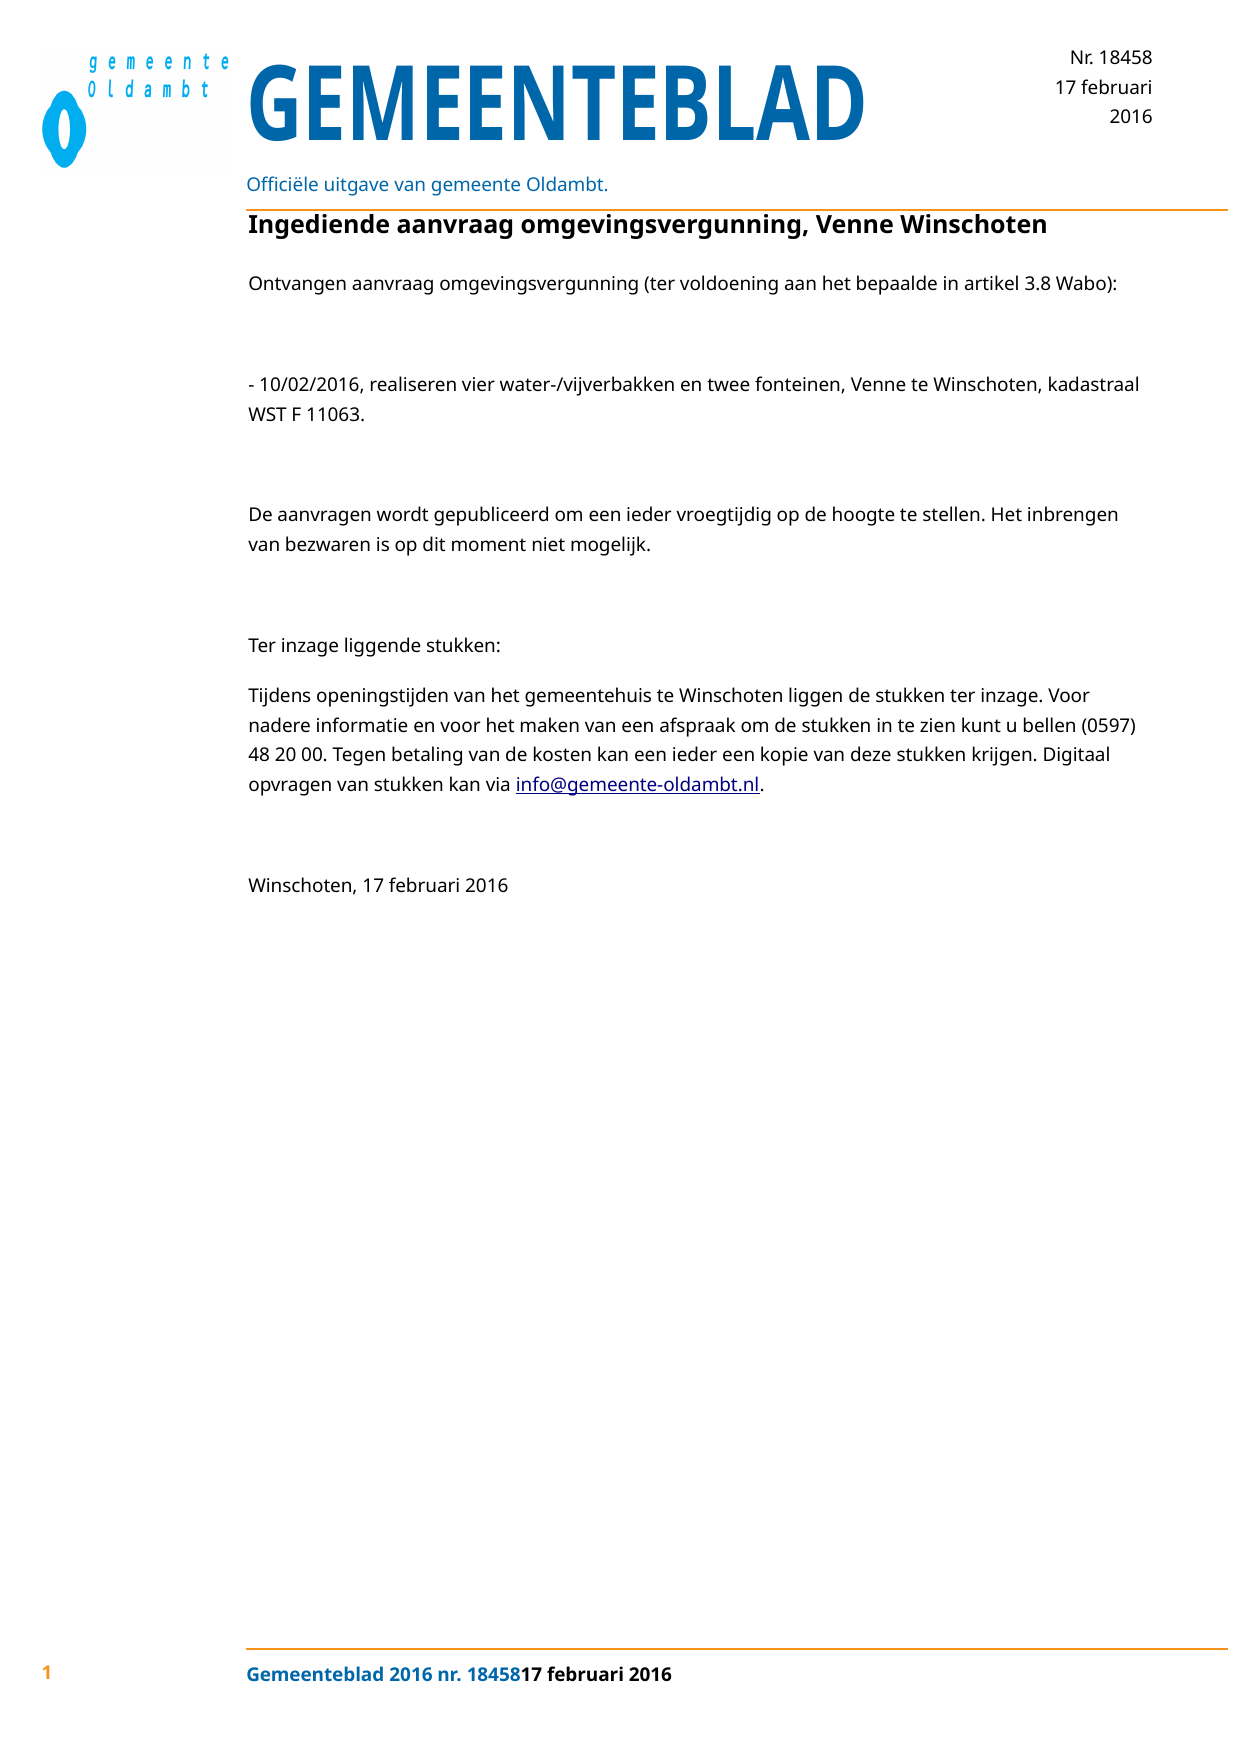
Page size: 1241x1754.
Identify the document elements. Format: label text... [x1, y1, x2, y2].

text - 10/02/2016, realiseren vier water-/vijverbakken en twee fonteinen, Venne te Winschoten, kadastraal WST F 11063. [248, 371, 1152, 426]
text Winschoten, 17 februari 2016 [248, 872, 1152, 898]
text Ingediende aanvraag omgevingsvergunning, Venne Winschoten [248, 211, 1152, 241]
text Ontvangen aanvraag omgevingsvergunning (ter voldoening aan het bepaalde in artikel 3.8 Wabo): [248, 270, 1152, 296]
text Tijdens openingstijden van het gemeentehuis te Winschoten liggen de stukken ter inzage. Voor nadere informatie en voor het maken van een afspraak om de stukken in te zien kunt u bellen (0597) 48 20 00. Tegen betaling van de kosten kan een ieder een kopie van deze stukken krijgen. Digitaal opvragen van stukken kan via info@gemeente-oldambt.nl. [248, 682, 1152, 797]
picture [41, 47, 231, 172]
text De aanvragen wordt gepubliceerd om een ieder vroegtijdig op de hoogte te stellen. Het inbrengen van bezwaren is op dit moment niet mogelijk. [248, 502, 1152, 557]
text Ter inzage liggende stukken: [248, 632, 1152, 658]
